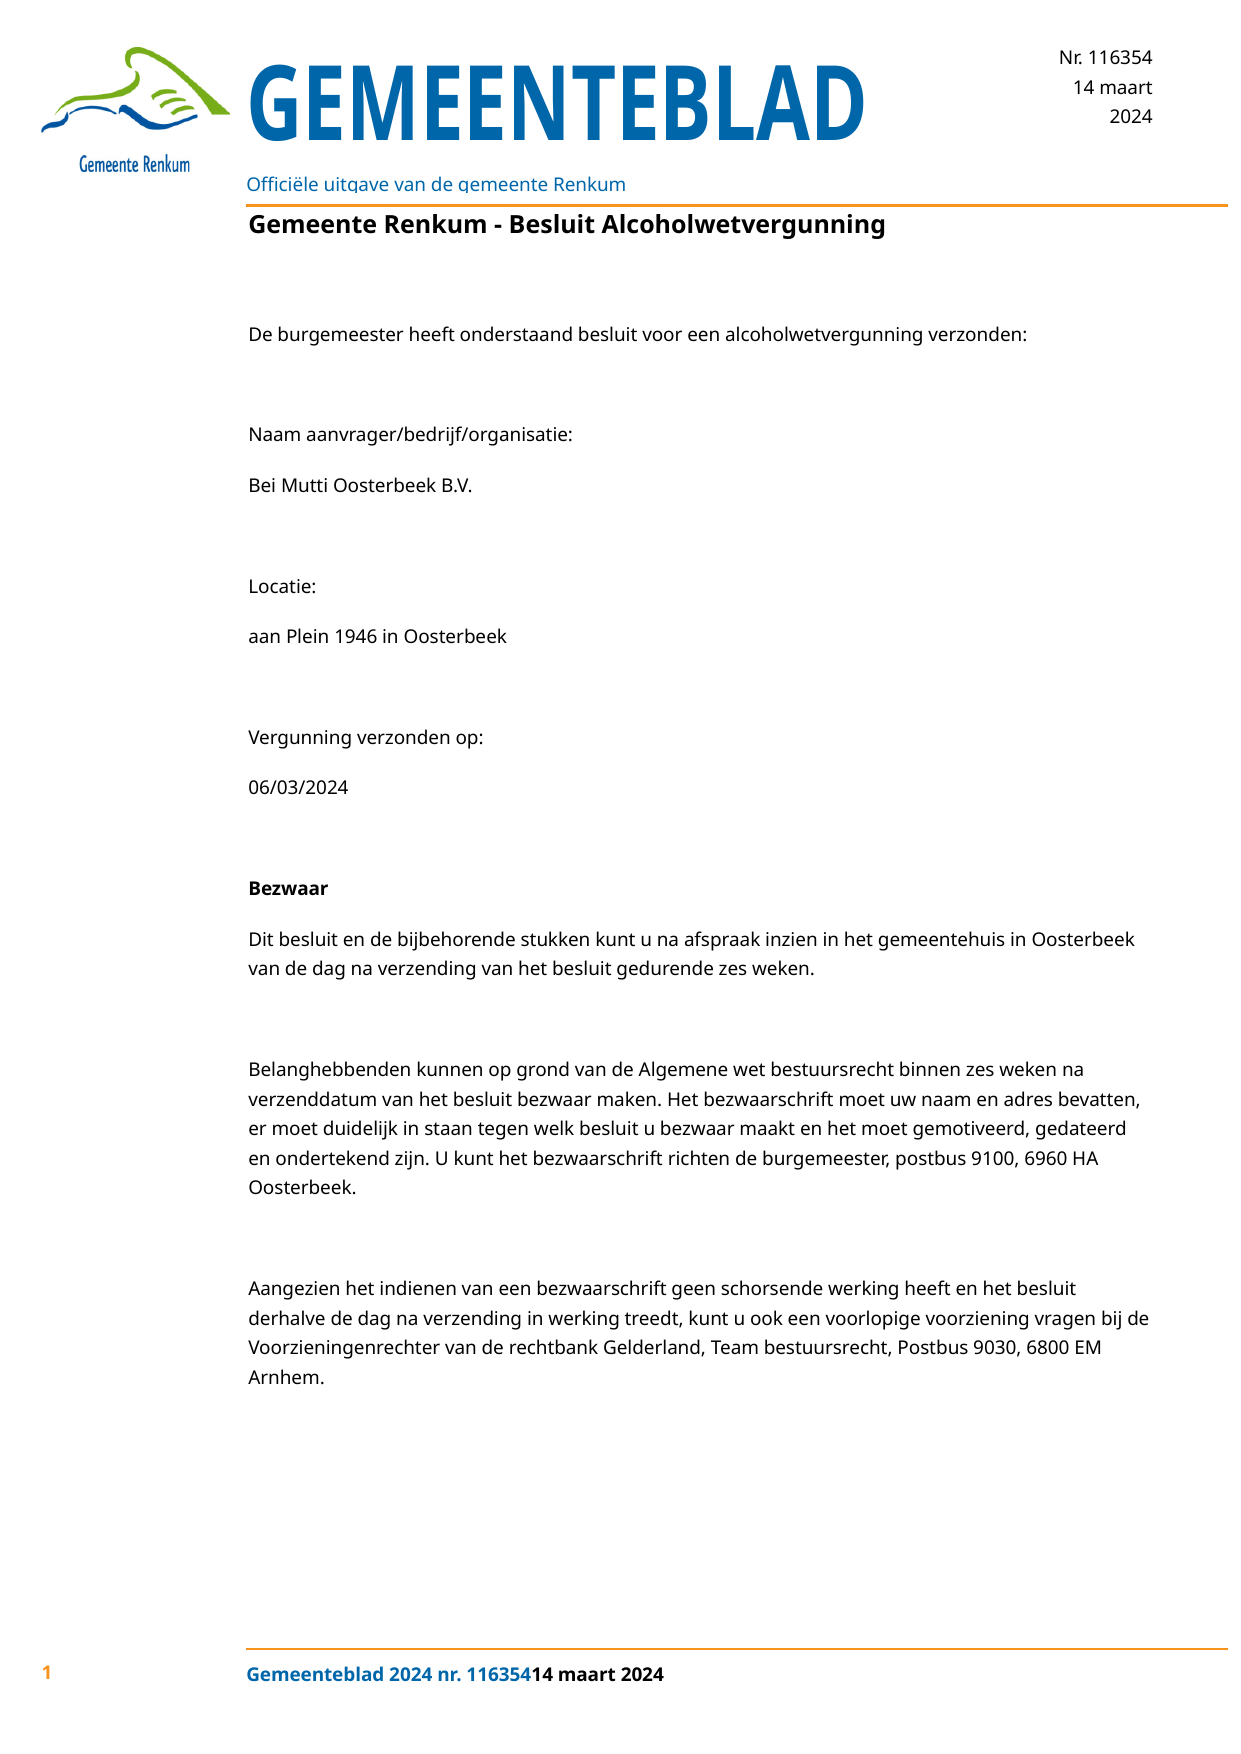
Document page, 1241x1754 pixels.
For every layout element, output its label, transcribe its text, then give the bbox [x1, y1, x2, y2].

text Gemeente Renkum - Besluit Alcoholwetvergunning [248, 207, 1152, 241]
text Naam aanvrager/bedrijf/organisatie: [248, 422, 1152, 447]
text Aangezien het indienen van een bezwaarschrift geen schorsende werking heeft en het besluit derhalve de dag na verzending in werking treedt, kunt u ook een voorlopige voorziening vragen bij de Voorzieningenrechter van de rechtbank Gelderland, Team bestuursrecht, Postbus 9030, 6800 EM Arnhem. [248, 1275, 1152, 1390]
picture [41, 47, 231, 172]
text Bei Mutti Oosterbeek B.V. [248, 472, 1152, 498]
text Dit besluit en de bijbehorende stukken kunt u na afspraak inzien in het gemeentehuis in Oosterbeek van de dag na verzending van het besluit gedurende zes weken. [248, 926, 1152, 981]
text Belanghebbenden kunnen op grond van de Algemene wet bestuursrecht binnen zes weken na verzenddatum van het besluit bezwaar maken. Het bezwaarschrift moet uw naam en adres bevatten, er moet duidelijk in staan tegen welk besluit u bezwaar maakt en het moet gemotiveerd, gedateerd en ondertekend zijn. U kunt het bezwaarschrift richten de burgemeester, postbus 9100, 6960 HA Oosterbeek. [248, 1056, 1152, 1200]
text Vergunning verzonden op: [248, 724, 1152, 750]
text 06/03/2024 [248, 774, 1152, 800]
text aan Plein 1946 in Oosterbeek [248, 623, 1152, 649]
text De burgemeester heeft onderstaand besluit voor een alcoholwetvergunning verzonden: [248, 321, 1152, 346]
text Locatie: [248, 573, 1152, 598]
text Bezwaar [248, 875, 1152, 901]
